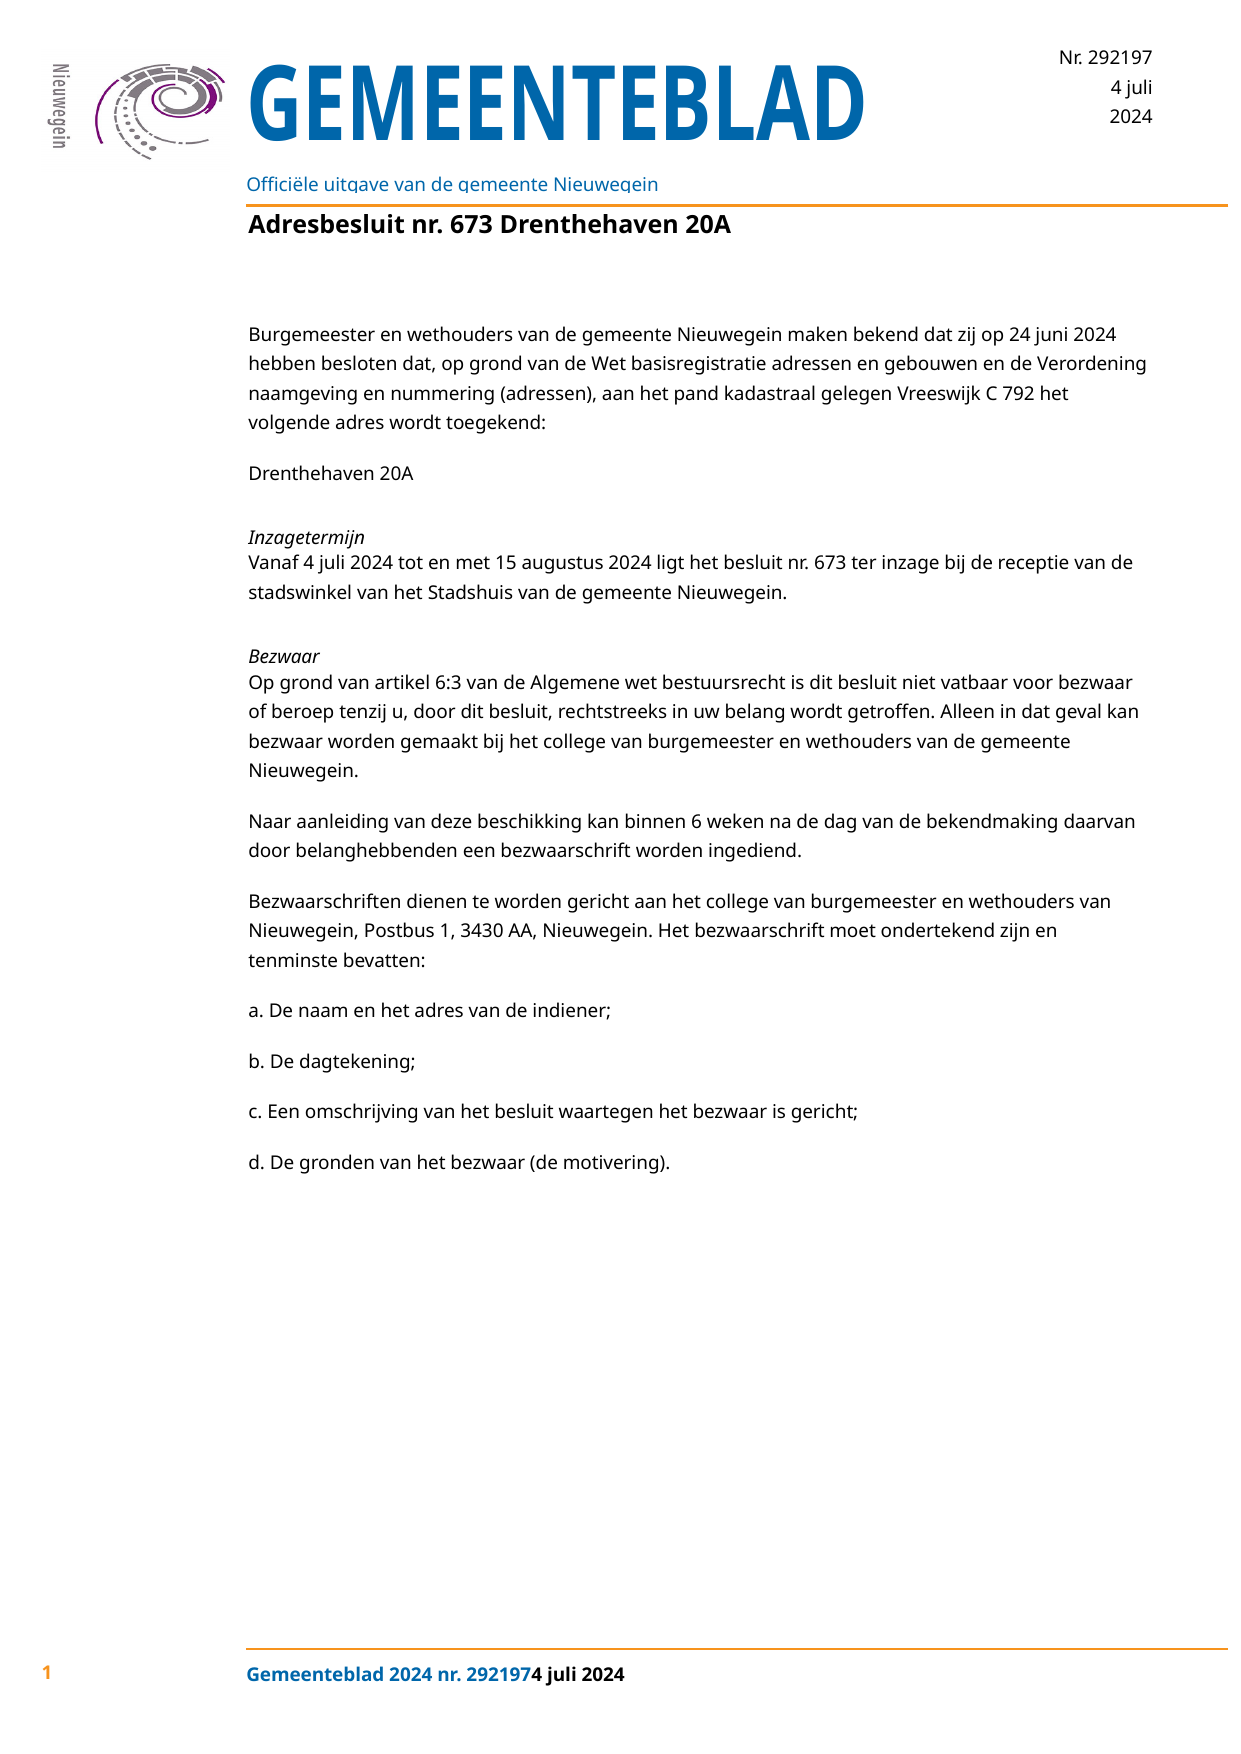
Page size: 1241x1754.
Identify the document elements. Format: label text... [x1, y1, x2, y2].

picture [41, 47, 231, 172]
text Op grond van artikel 6:3 van de Algemene wet bestuursrecht is dit besluit niet vatbaar voor bezwaar of beroep tenzij u, door dit besluit, rechtstreeks in uw belang wordt getroffen. Alleen in dat geval kan bezwaar worden gemaakt bij het college van burgemeester en wethouders van de gemeente Nieuwegein. [248, 669, 1152, 783]
text d. De gronden van het bezwaar (de motivering). [248, 1149, 1152, 1174]
text a. De naam en het adres van de indiener; [248, 998, 1152, 1023]
text Naar aanleiding van deze beschikking kan binnen 6 weken na de dag van de bekendmaking daarvan door belanghebbenden een bezwaarschrift worden ingediend. [248, 808, 1152, 863]
text Vanaf 4 juli 2024 tot en met 15 augustus 2024 ligt het besluit nr. 673 ter inzage bij de receptie van de stadswinkel van het Stadshuis van de gemeente Nieuwegein. [248, 549, 1152, 605]
text Bezwaarschriften dienen te worden gericht aan het college van burgemeester en wethouders van Nieuwegein, Postbus 1, 3430 AA, Nieuwegein. Het bezwaarschrift moet ondertekend zijn en tenminste bevatten: [248, 888, 1152, 973]
text Burgemeester en wethouders van de gemeente Nieuwegein maken bekend dat zij op 24 juni 2024 hebben besloten dat, op grond van de Wet basisregistratie adressen en gebouwen en de Verordening naamgeving en nummering (adressen), aan het pand kadastraal gelegen Vreeswijk C 792 het volgende adres wordt toegekend: [248, 321, 1152, 435]
text c. Een omschrijving van het besluit waartegen het bezwaar is gericht; [248, 1098, 1152, 1124]
text Drenthehaven 20A [248, 460, 1152, 486]
text Bezwaar [248, 643, 1152, 669]
text b. De dagtekening; [248, 1048, 1152, 1074]
text Adresbesluit nr. 673 Drenthehaven 20A [248, 207, 1152, 241]
text Inzagetermijn [248, 524, 1152, 549]
